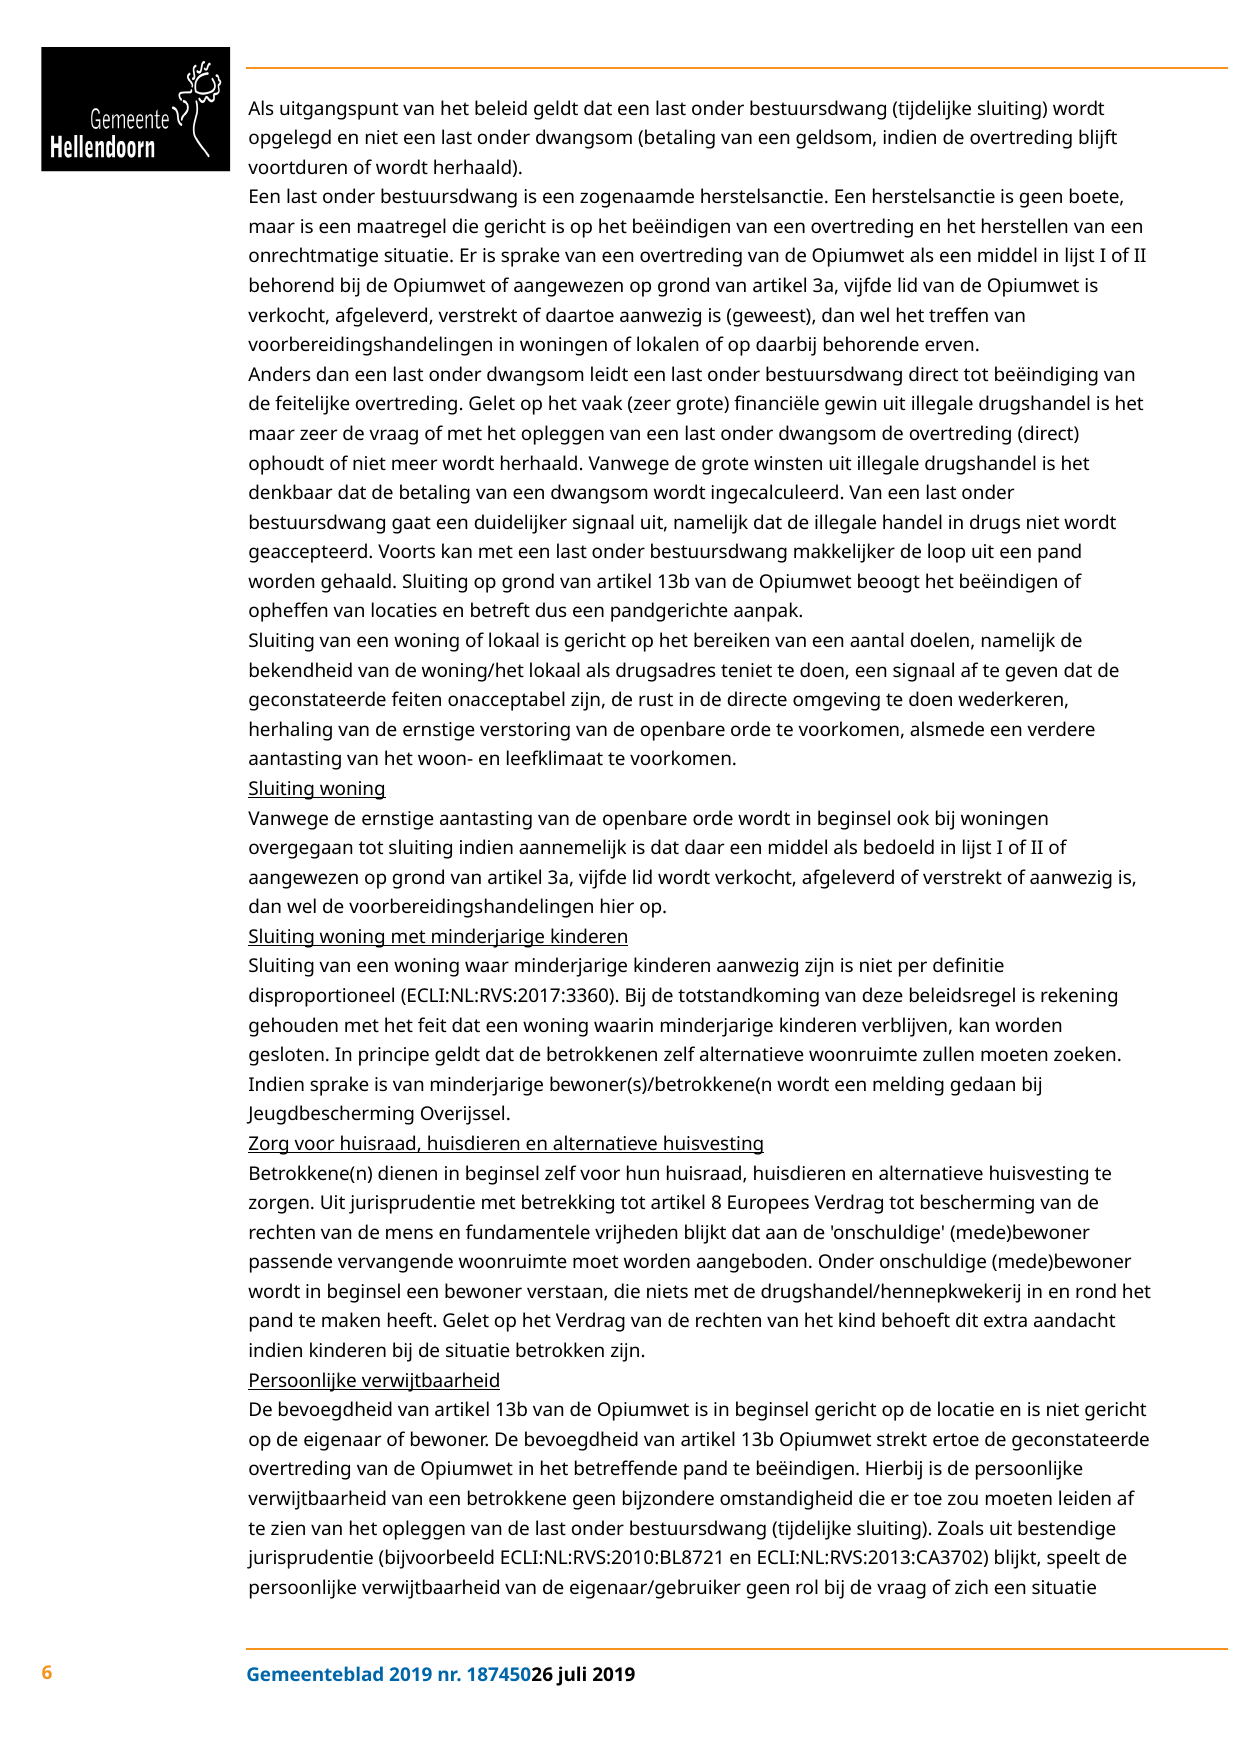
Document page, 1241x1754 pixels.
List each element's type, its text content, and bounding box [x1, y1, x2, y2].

text Vanwege de ernstige aantasting van de openbare orde wordt in beginsel ook bij woningen overgegaan tot sluiting indien aannemelijk is dat daar een middel als bedoeld in lijst I of II of aangewezen op grond van artikel 3a, vijfde lid wordt verkocht, afgeleverd of verstrekt of aanwezig is, dan wel de voorbereidingshandelingen hier op. [248, 805, 1152, 919]
text Als uitgangspunt van het beleid geldt dat een last onder bestuursdwang (tijdelijke sluiting) wordt opgelegd en niet een last onder dwangsom (betaling van een geldsom, indien de overtreding blijft voortduren of wordt herhaald). [248, 95, 1152, 180]
text Sluiting woning met minderjarige kinderen [248, 923, 1152, 949]
picture [41, 47, 231, 172]
text Betrokkene(n) dienen in beginsel zelf voor hun huisraad, huisdieren en alternatieve huisvesting te zorgen. Uit jurisprudentie met betrekking tot artikel 8 Europees Verdrag tot bescherming van de rechten van de mens en fundamentele vrijheden blijkt dat aan de 'onschuldige' (mede)bewoner passende vervangende woonruimte moet worden aangeboden. Onder onschuldige (mede)bewoner wordt in beginsel een bewoner verstaan, die niets met de drugshandel/hennepkwekerij in en rond het pand te maken heeft. Gelet op het Verdrag van de rechten van het kind behoeft dit extra aandacht indien kinderen bij de situatie betrokken zijn. [248, 1160, 1152, 1363]
text Zorg voor huisraad, huisdieren en alternatieve huisvesting [248, 1130, 1152, 1156]
text Sluiting van een woning waar minderjarige kinderen aanwezig zijn is niet per definitie disproportioneel (ECLI:NL:RVS:2017:3360). Bij de totstandkoming van deze beleidsregel is rekening gehouden met het feit dat een woning waarin minderjarige kinderen verblijven, kan worden gesloten. In principe geldt dat de betrokkenen zelf alternatieve woonruimte zullen moeten zoeken. Indien sprake is van minderjarige bewoner(s)/betrokkene(n wordt een melding gedaan bij Jeugdbescherming Overijssel. [248, 953, 1152, 1126]
text Sluiting van een woning of lokaal is gericht op het bereiken van een aantal doelen, namelijk de bekendheid van de woning/het lokaal als drugsadres teniet te doen, een signaal af te geven dat de geconstateerde feiten onacceptabel zijn, de rust in de directe omgeving te doen wederkeren, herhaling van de ernstige verstoring van de openbare orde te voorkomen, alsmede een verdere aantasting van het woon- en leefklimaat te voorkomen. [248, 627, 1152, 771]
text Een last onder bestuursdwang is een zogenaamde herstelsanctie. Een herstelsanctie is geen boete, maar is een maatregel die gericht is op het beëindigen van een overtreding en het herstellen van een onrechtmatige situatie. Er is sprake van een overtreding van de Opiumwet als een middel in lijst I of II behorend bij de Opiumwet of aangewezen op grond van artikel 3a, vijfde lid van de Opiumwet is verkocht, afgeleverd, verstrekt of daartoe aanwezig is (geweest), dan wel het treffen van voorbereidingshandelingen in woningen of lokalen of op daarbij behorende erven. [248, 183, 1152, 357]
text De bevoegdheid van artikel 13b van de Opiumwet is in beginsel gericht op de locatie en is niet gericht op de eigenaar of bewoner. De bevoegdheid van artikel 13b Opiumwet strekt ertoe de geconstateerde overtreding van de Opiumwet in het betreffende pand te beëindigen. Hierbij is de persoonlijke verwijtbaarheid van een betrokkene geen bijzondere omstandigheid die er toe zou moeten leiden af te zien van het opleggen van de last onder bestuursdwang (tijdelijke sluiting). Zoals uit bestendige jurisprudentie (bijvoorbeeld ECLI:NL:RVS:2010:BL8721 en ECLI:NL:RVS:2013:CA3702) blijkt, speelt de persoonlijke verwijtbaarheid van de eigenaar/gebruiker geen rol bij de vraag of zich een situatie [248, 1396, 1152, 1600]
text Persoonlijke verwijtbaarheid [248, 1367, 1152, 1393]
text Anders dan een last onder dwangsom leidt een last onder bestuursdwang direct tot beëindiging van de feitelijke overtreding. Gelet op het vaak (zeer grote) financiële gewin uit illegale drugshandel is het maar zeer de vraag of met het opleggen van een last onder dwangsom de overtreding (direct) ophoudt of niet meer wordt herhaald. Vanwege de grote winsten uit illegale drugshandel is het denkbaar dat de betaling van een dwangsom wordt ingecalculeerd. Van een last onder bestuursdwang gaat een duidelijker signaal uit, namelijk dat de illegale handel in drugs niet wordt geaccepteerd. Voorts kan met een last onder bestuursdwang makkelijker de loop uit een pand worden gehaald. Sluiting op grond van artikel 13b van de Opiumwet beoogt het beëindigen of opheffen van locaties en betreft dus een pandgerichte aanpak. [248, 361, 1152, 623]
text Sluiting woning [248, 775, 1152, 801]
